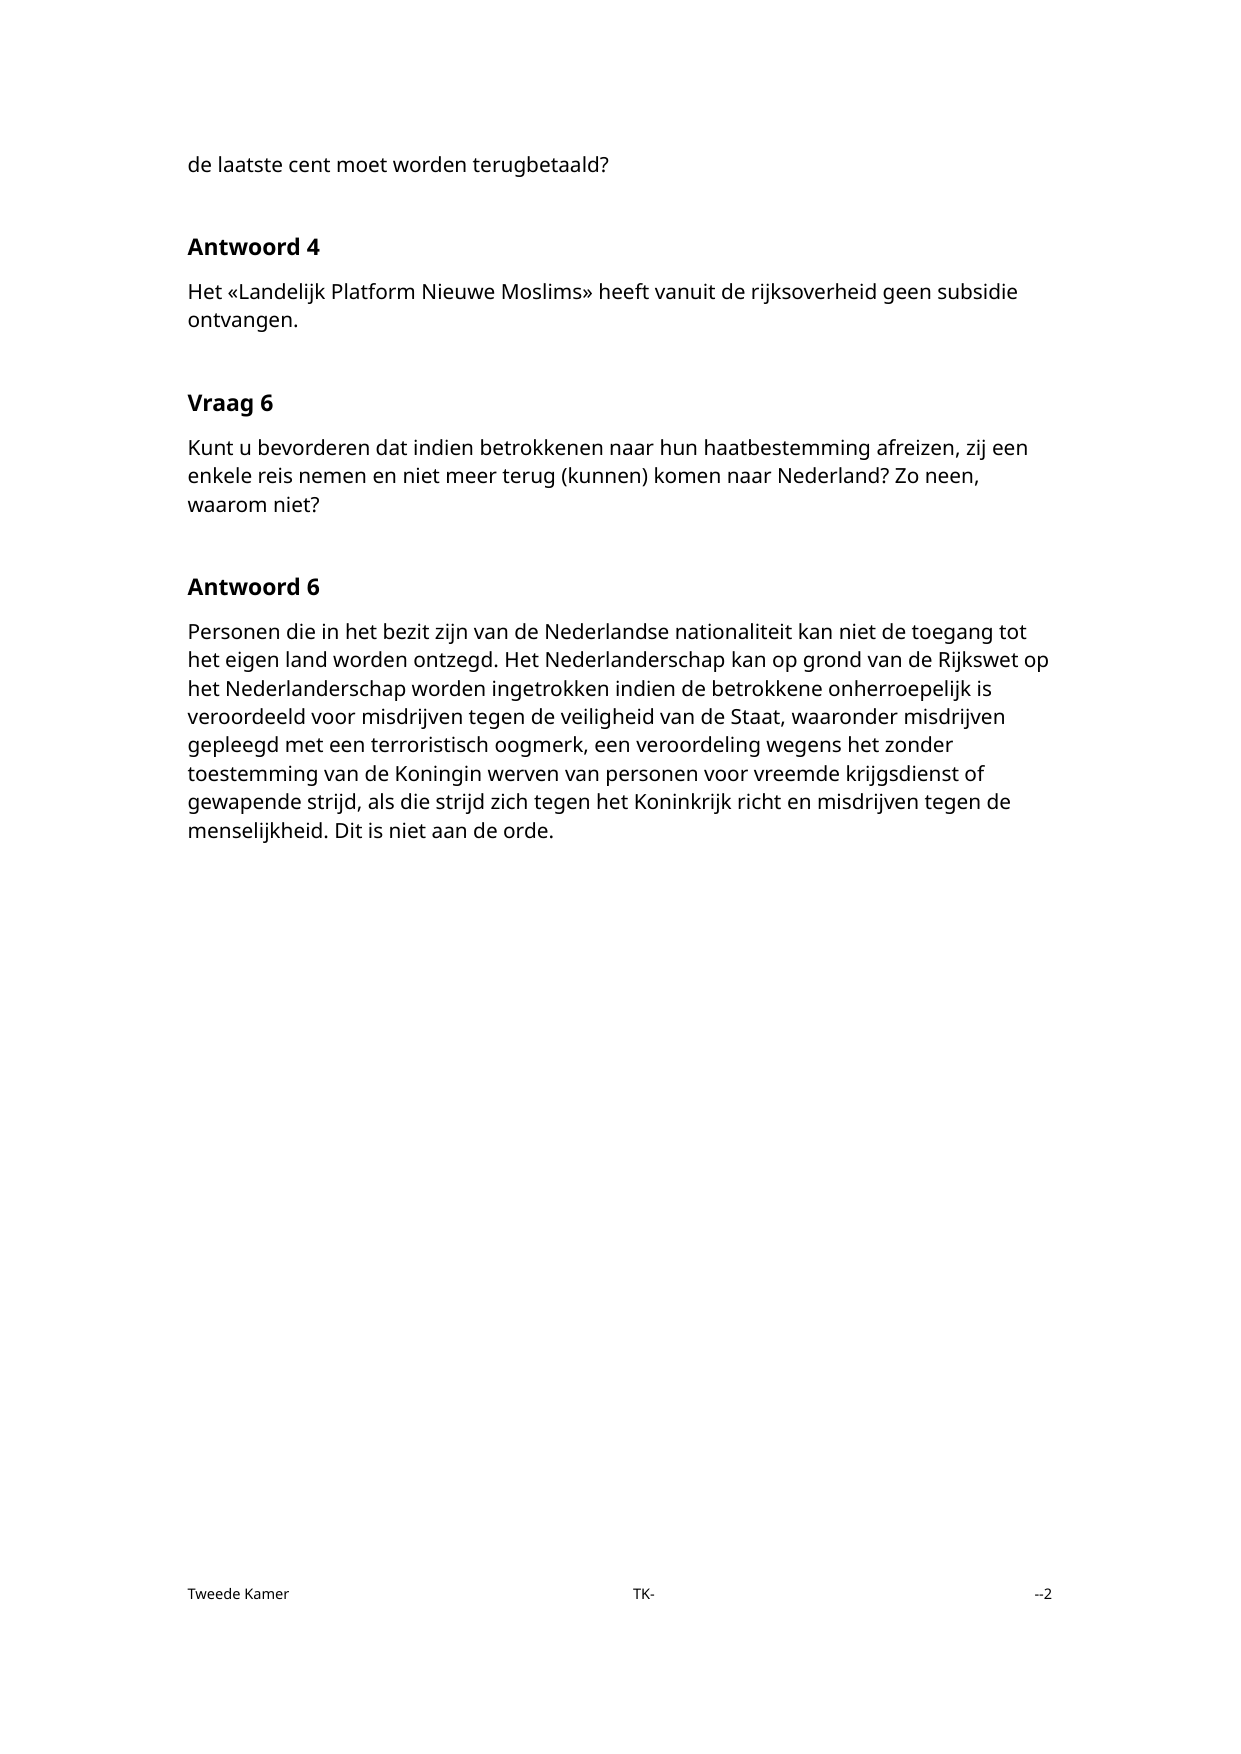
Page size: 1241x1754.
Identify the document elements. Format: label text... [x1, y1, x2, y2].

text Personen die in het bezit zijn van de Nederlandse nationaliteit kan niet de toegang tot het eigen land worden ontzegd. Het Nederlanderschap kan op grond van de Rijkswet op het Nederlanderschap worden ingetrokken indien de betrokkene onherroepelijk is veroordeeld voor misdrijven tegen de veiligheid van de Staat, waaronder misdrijven gepleegd met een terroristisch oogmerk, een veroordeling wegens het zonder toestemming van de Koningin werven van personen voor vreemde krijgsdienst of gewapende strijd, als die strijd zich tegen het Koninkrijk richt en misdrijven tegen de menselijkheid. Dit is niet aan de orde. [187, 617, 1053, 844]
text Het «Landelijk Platform Nieuwe Moslims» heeft vanuit de rijksoverheid geen subsidie ontvangen. [187, 277, 1053, 334]
subtitle Antwoord 6 [187, 571, 1053, 602]
text de laatste cent moet worden terugbetaald? [187, 150, 1053, 178]
subtitle Antwoord 4 [187, 231, 1053, 262]
text Kunt u bevorderen dat indien betrokkenen naar hun haatbestemming afreizen, zij een enkele reis nemen en niet meer terug (kunnen) komen naar Nederland? Zo neen, waarom niet? [187, 433, 1053, 518]
subtitle Vraag 6 [187, 387, 1053, 418]
